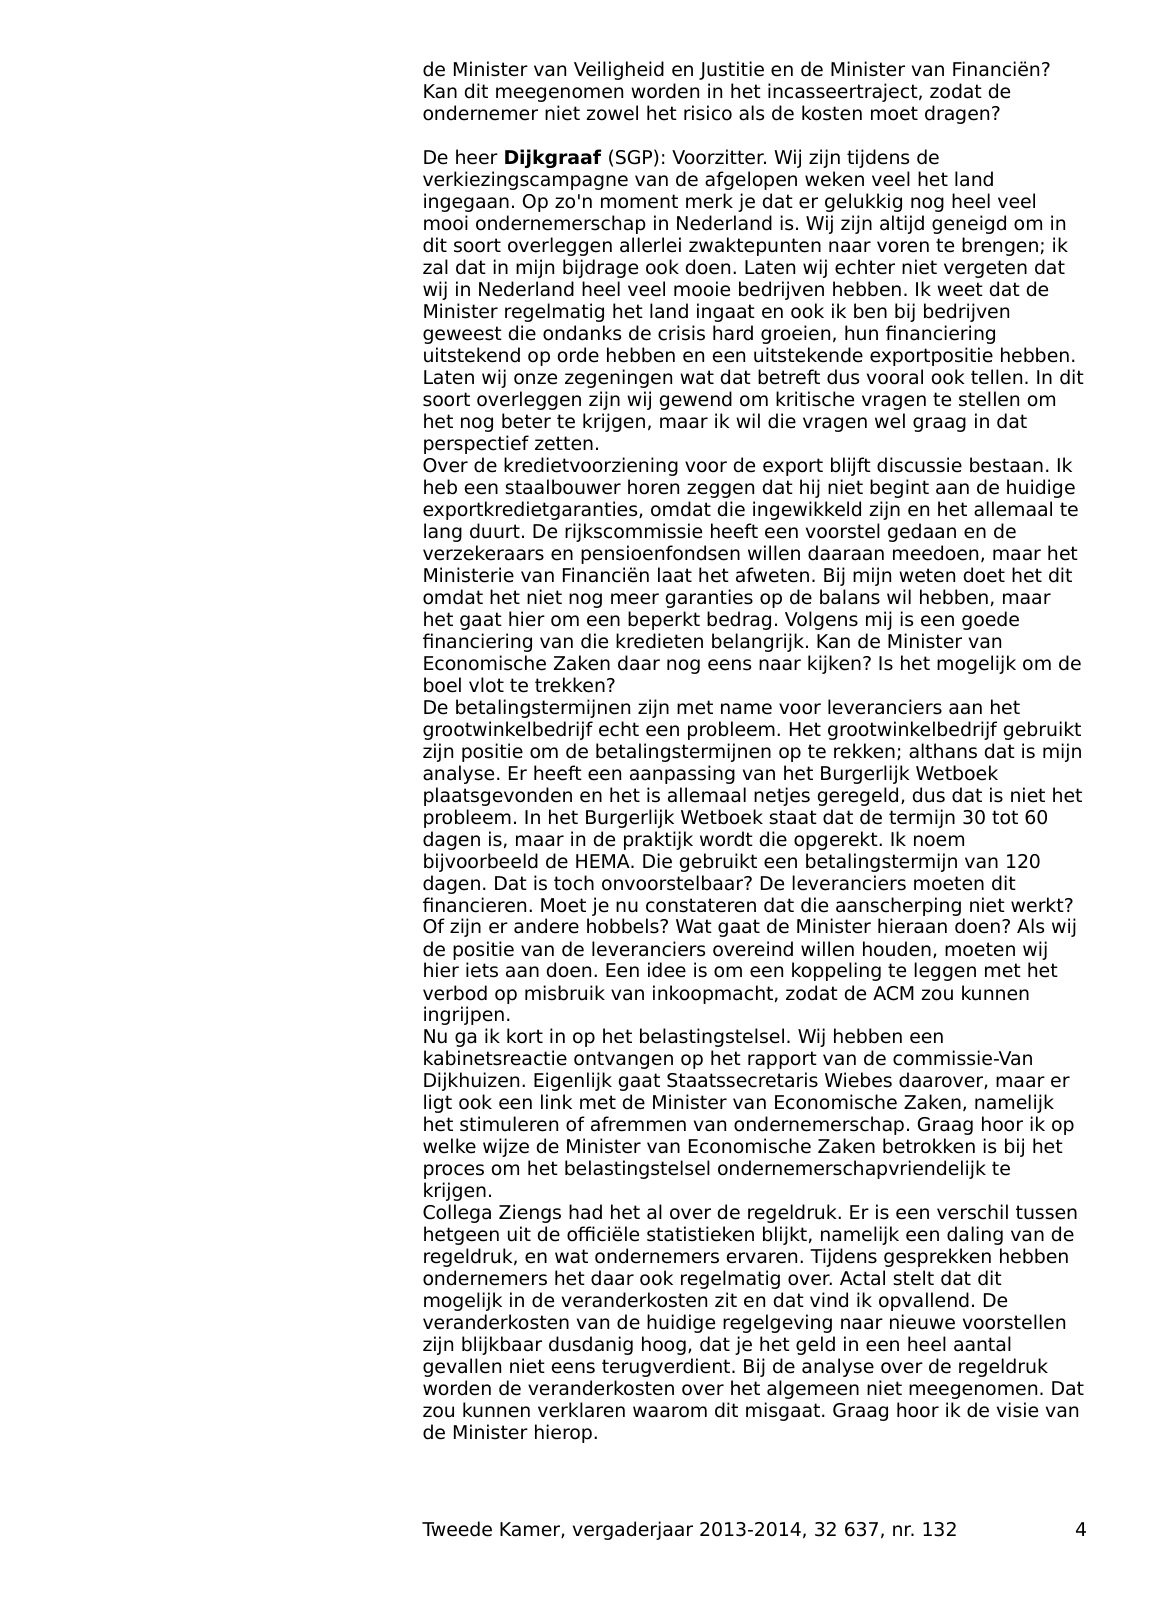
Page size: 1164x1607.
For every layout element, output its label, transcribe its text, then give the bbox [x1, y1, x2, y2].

text Collega Ziengs had het al over de regeldruk. Er is een verschil tussen hetgeen uit de officiële statistieken blijkt, namelijk een daling van de regeldruk, en wat ondernemers ervaren. Tijdens gesprekken hebben ondernemers het daar ook regelmatig over. Actal stelt dat dit mogelijk in de veranderkosten zit en dat vind ik opvallend. De veranderkosten van de huidige regelgeving naar nieuwe voorstellen zijn blijkbaar dusdanig hoog, dat je het geld in een heel aantal gevallen niet eens terugverdient. Bij de analyse over de regeldruk worden de veranderkosten over het algemeen niet meegenomen. Dat zou kunnen verklaren waarom dit misgaat. Graag hoor ik de visie van de Minister hierop. [422, 1202, 1087, 1444]
text Over de kredietvoorziening voor de export blijft discussie bestaan. Ik heb een staalbouwer horen zeggen dat hij niet begint aan de huidige exportkredietgaranties, omdat die ingewikkeld zijn en het allemaal te lang duurt. De rijkscommissie heeft een voorstel gedaan en de verzekeraars en pensioenfondsen willen daaraan meedoen, maar het Ministerie van Financiën laat het afweten. Bij mijn weten doet het dit omdat het niet nog meer garanties op de balans wil hebben, maar het gaat hier om een beperkt bedrag. Volgens mij is een goede financiering van die kredieten belangrijk. Kan de Minister van Economische Zaken daar nog eens naar kijken? Is het mogelijk om de boel vlot te trekken? [422, 455, 1087, 697]
text De heer Dijkgraaf (SGP): Voorzitter. Wij zijn tijdens de verkiezingscampagne van de afgelopen weken veel het land ingegaan. Op zo'n moment merk je dat er gelukkig nog heel veel mooi ondernemerschap in Nederland is. Wij zijn altijd geneigd om in dit soort overleggen allerlei zwaktepunten naar voren te brengen; ik zal dat in mijn bijdrage ook doen. Laten wij echter niet vergeten dat wij in Nederland heel veel mooie bedrijven hebben. Ik weet dat de Minister regelmatig het land ingaat en ook ik ben bij bedrijven geweest die ondanks de crisis hard groeien, hun financiering uitstekend op orde hebben en een uitstekende exportpositie hebben. Laten wij onze zegeningen wat dat betreft dus vooral ook tellen. In dit soort overleggen zijn wij gewend om kritische vragen te stellen om het nog beter te krijgen, maar ik wil die vragen wel graag in dat perspectief zetten. [422, 147, 1087, 455]
text de Minister van Veiligheid en Justitie en de Minister van Financiën? Kan dit meegenomen worden in het incasseertraject, zodat de ondernemer niet zowel het risico als de kosten moet dragen? [422, 59, 1087, 125]
text Nu ga ik kort in op het belastingstelsel. Wij hebben een kabinetsreactie ontvangen op het rapport van de commissie-Van Dijkhuizen. Eigenlijk gaat Staatssecretaris Wiebes daarover, maar er ligt ook een link met de Minister van Economische Zaken, namelijk het stimuleren of afremmen van ondernemerschap. Graag hoor ik op welke wijze de Minister van Economische Zaken betrokken is bij het proces om het belastingstelsel ondernemerschapvriendelijk te krijgen. [422, 1026, 1087, 1202]
text De betalingstermijnen zijn met name voor leveranciers aan het grootwinkelbedrijf echt een probleem. Het grootwinkelbedrijf gebruikt zijn positie om de betalingstermijnen op te rekken; althans dat is mijn analyse. Er heeft een aanpassing van het Burgerlijk Wetboek plaatsgevonden en het is allemaal netjes geregeld, dus dat is niet het probleem. In het Burgerlijk Wetboek staat dat de termijn 30 tot 60 dagen is, maar in de praktijk wordt die opgerekt. Ik noem bijvoorbeeld de HEMA. Die gebruikt een betalingstermijn van 120 dagen. Dat is toch onvoorstelbaar? De leveranciers moeten dit financieren. Moet je nu constateren dat die aanscherping niet werkt? Of zijn er andere hobbels? Wat gaat de Minister hieraan doen? Als wij de positie van de leveranciers overeind willen houden, moeten wij hier iets aan doen. Een idee is om een koppeling te leggen met het verbod op misbruik van inkoopmacht, zodat de ACM zou kunnen ingrijpen. [422, 697, 1087, 1026]
